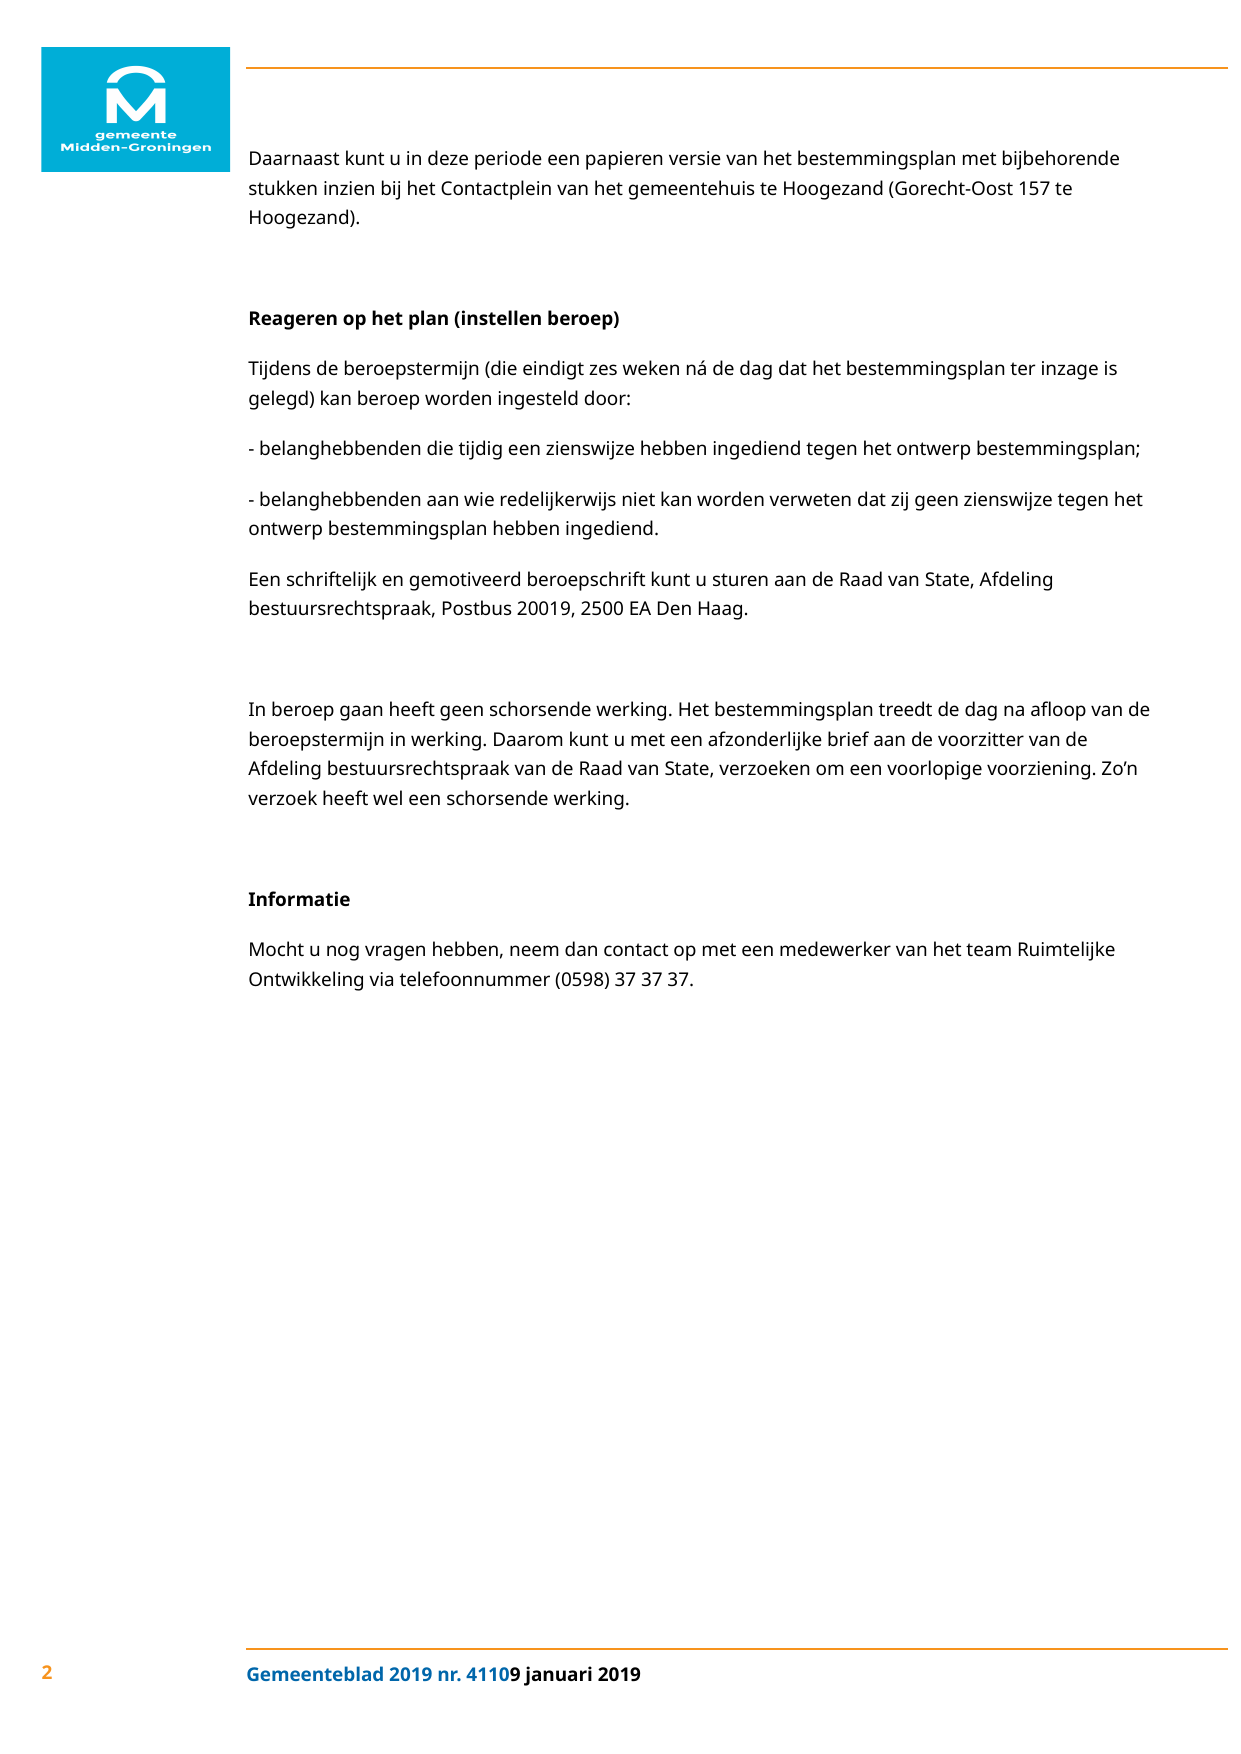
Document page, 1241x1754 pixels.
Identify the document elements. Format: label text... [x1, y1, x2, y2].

text Een schriftelijk en gemotiveerd beroepschrift kunt u sturen aan de Raad van State, Afdeling bestuursrechtspraak, Postbus 20019, 2500 EA Den Haag. [248, 566, 1152, 621]
text Daarnaast kunt u in deze periode een papieren versie van het bestemmingsplan met bijbehorende stukken inzien bij het Contactplein van het gemeentehuis te Hoogezand (Gorecht-Oost 157 te Hoogezand). [248, 145, 1152, 230]
text Reageren op het plan (instellen beroep) [248, 305, 1152, 331]
text - belanghebbenden die tijdig een zienswijze hebben ingediend tegen het ontwerp bestemmingsplan; [248, 436, 1152, 461]
text - belanghebbenden aan wie redelijkerwijs niet kan worden verweten dat zij geen zienswijze tegen het ontwerp bestemmingsplan hebben ingediend. [248, 486, 1152, 541]
text Mocht u nog vragen hebben, neem dan contact op met een medewerker van het team Ruimtelijke Ontwikkeling via telefoonnummer (0598) 37 37 37. [248, 936, 1152, 992]
text In beroep gaan heeft geen schorsende werking. Het bestemmingsplan treedt de dag na afloop van de beroepstermijn in werking. Daarom kunt u met een afzonderlijke brief aan de voorzitter van de Afdeling bestuursrechtspraak van de Raad van State, verzoeken om een voorlopige voorziening. Zo’n verzoek heeft wel een schorsende werking. [248, 696, 1152, 811]
picture [108, 66, 164, 82]
picture [184, 146, 190, 153]
text Tijdens de beroepstermijn (die eindigt zes weken ná de dag dat het bestemmingsplan ter inzage is gelegd) kan beroep worden ingesteld door: [248, 356, 1152, 411]
text Informatie [248, 886, 1152, 912]
picture [107, 89, 165, 122]
